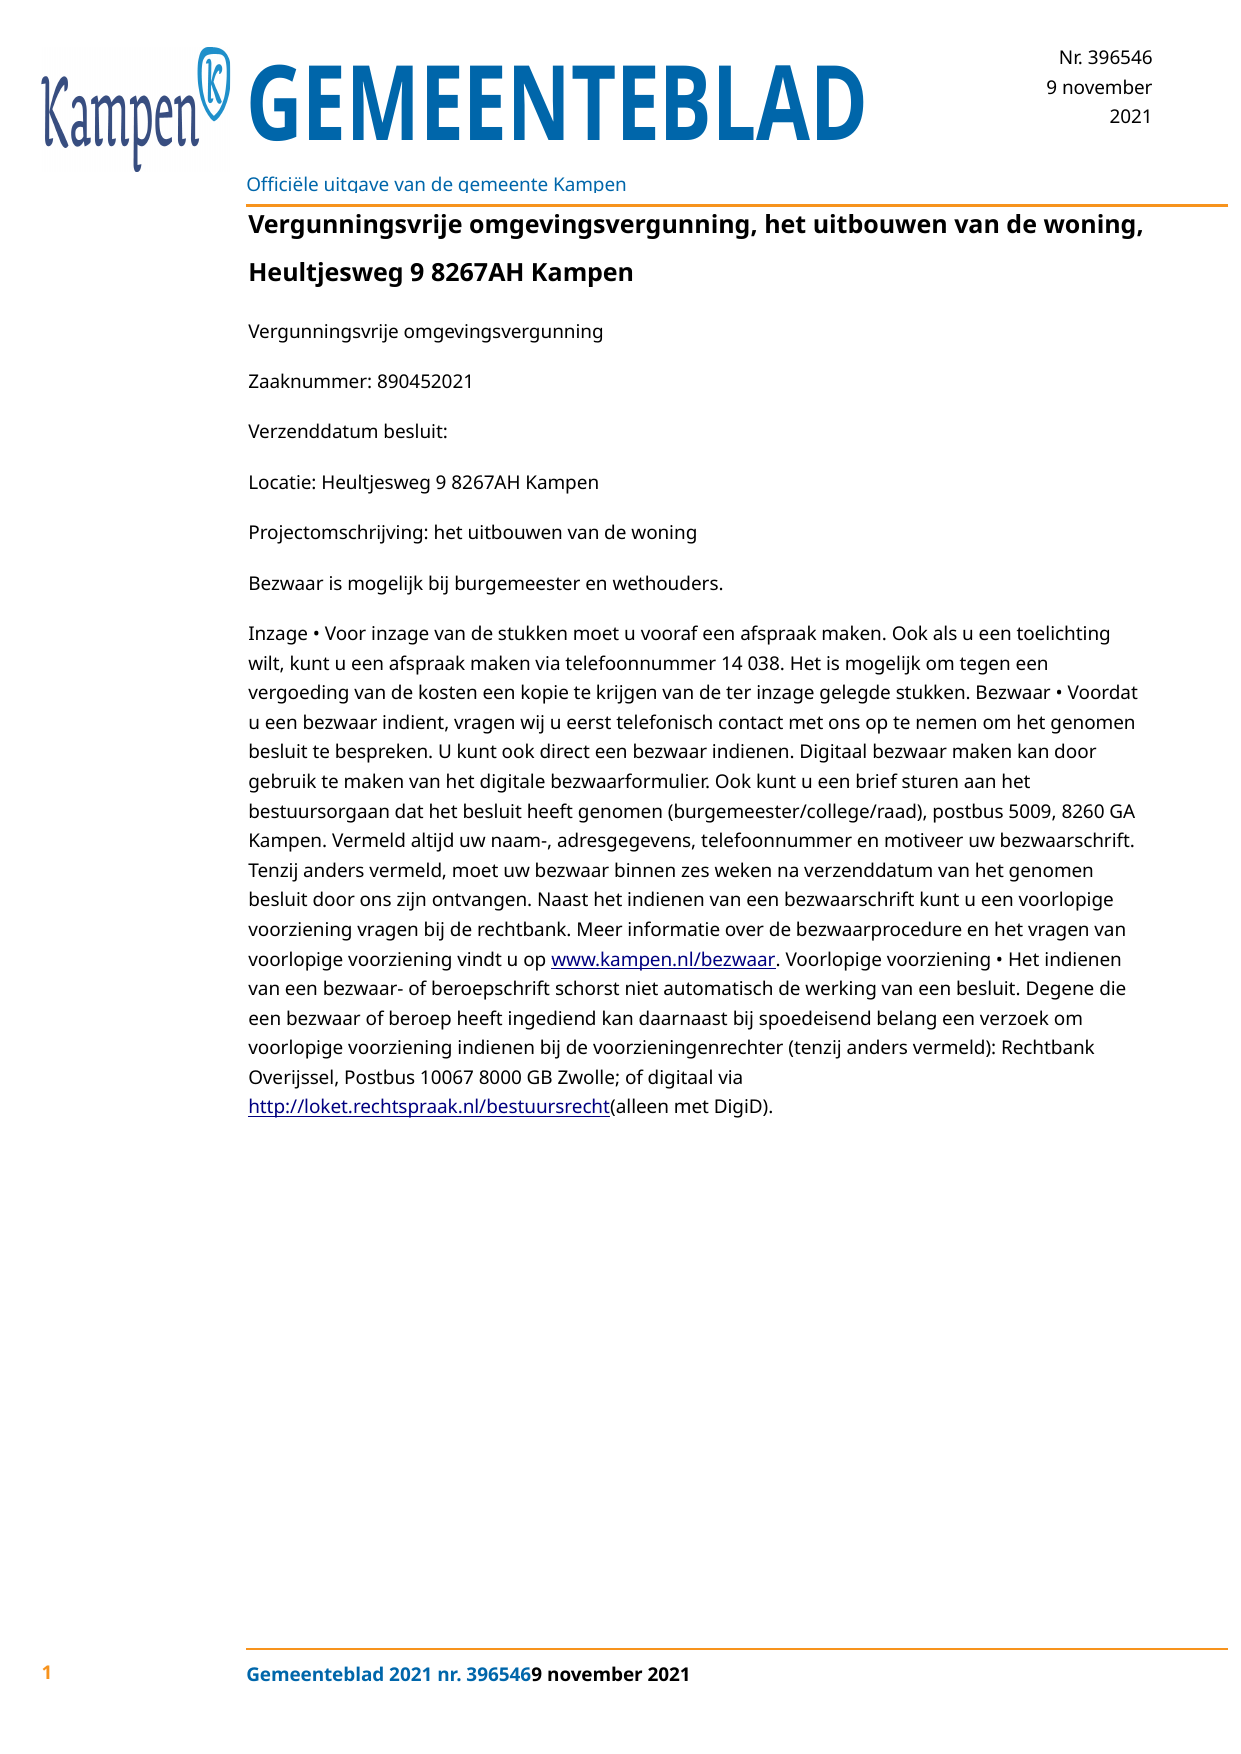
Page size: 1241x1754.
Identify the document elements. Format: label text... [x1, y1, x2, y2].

text Projectomschrijving: het uitbouwen van de woning [248, 519, 1152, 545]
text Locatie: Heultjesweg 9 8267AH Kampen [248, 469, 1152, 495]
picture [41, 47, 231, 172]
text Inzage • Voor inzage van de stukken moet u vooraf een afspraak maken. Ook als u een toelichting wilt, kunt u een afspraak maken via telefoonnummer 14 038. Het is mogelijk om tegen een vergoeding van de kosten een kopie te krijgen van de ter inzage gelegde stukken. Bezwaar • Voordat u een bezwaar indient, vragen wij u eerst telefonisch contact met ons op te nemen om het genomen besluit te bespreken. U kunt ook direct een bezwaar indienen. Digitaal bezwaar maken kan door gebruik te maken van het digitale bezwaarformulier. Ook kunt u een brief sturen aan het bestuursorgaan dat het besluit heeft genomen (burgemeester/college/raad), postbus 5009, 8260 GA Kampen. Vermeld altijd uw naam-, adresgegevens, telefoonnummer en motiveer uw bezwaarschrift. Tenzij anders vermeld, moet uw bezwaar binnen zes weken na verzenddatum van het genomen besluit door ons zijn ontvangen. Naast het indienen van een bezwaarschrift kunt u een voorlopige voorziening vragen bij de rechtbank. Meer informatie over de bezwaarprocedure en het vragen van voorlopige voorziening vindt u op www.kampen.nl/bezwaar. Voorlopige voorziening • Het indienen van een bezwaar- of beroepschrift schorst niet automatisch de werking van een besluit. Degene die een bezwaar of beroep heeft ingediend kan daarnaast bij spoedeisend belang een verzoek om voorlopige voorziening indienen bij de voorzieningenrechter (tenzij anders vermeld): Rechtbank Overijssel, Postbus 10067 8000 GB Zwolle; of digitaal via http://loket.rechtspraak.nl/bestuursrecht(alleen met DigiD). [248, 620, 1152, 1119]
text Vergunningsvrije omgevingsvergunning [248, 318, 1152, 344]
text Vergunningsvrije omgevingsvergunning, het uitbouwen van de woning, Heultjesweg 9 8267AH Kampen [248, 207, 1152, 288]
text Verzenddatum besluit: [248, 419, 1152, 444]
text Bezwaar is mogelijk bij burgemeester en wethouders. [248, 570, 1152, 596]
text Zaaknummer: 890452021 [248, 368, 1152, 394]
